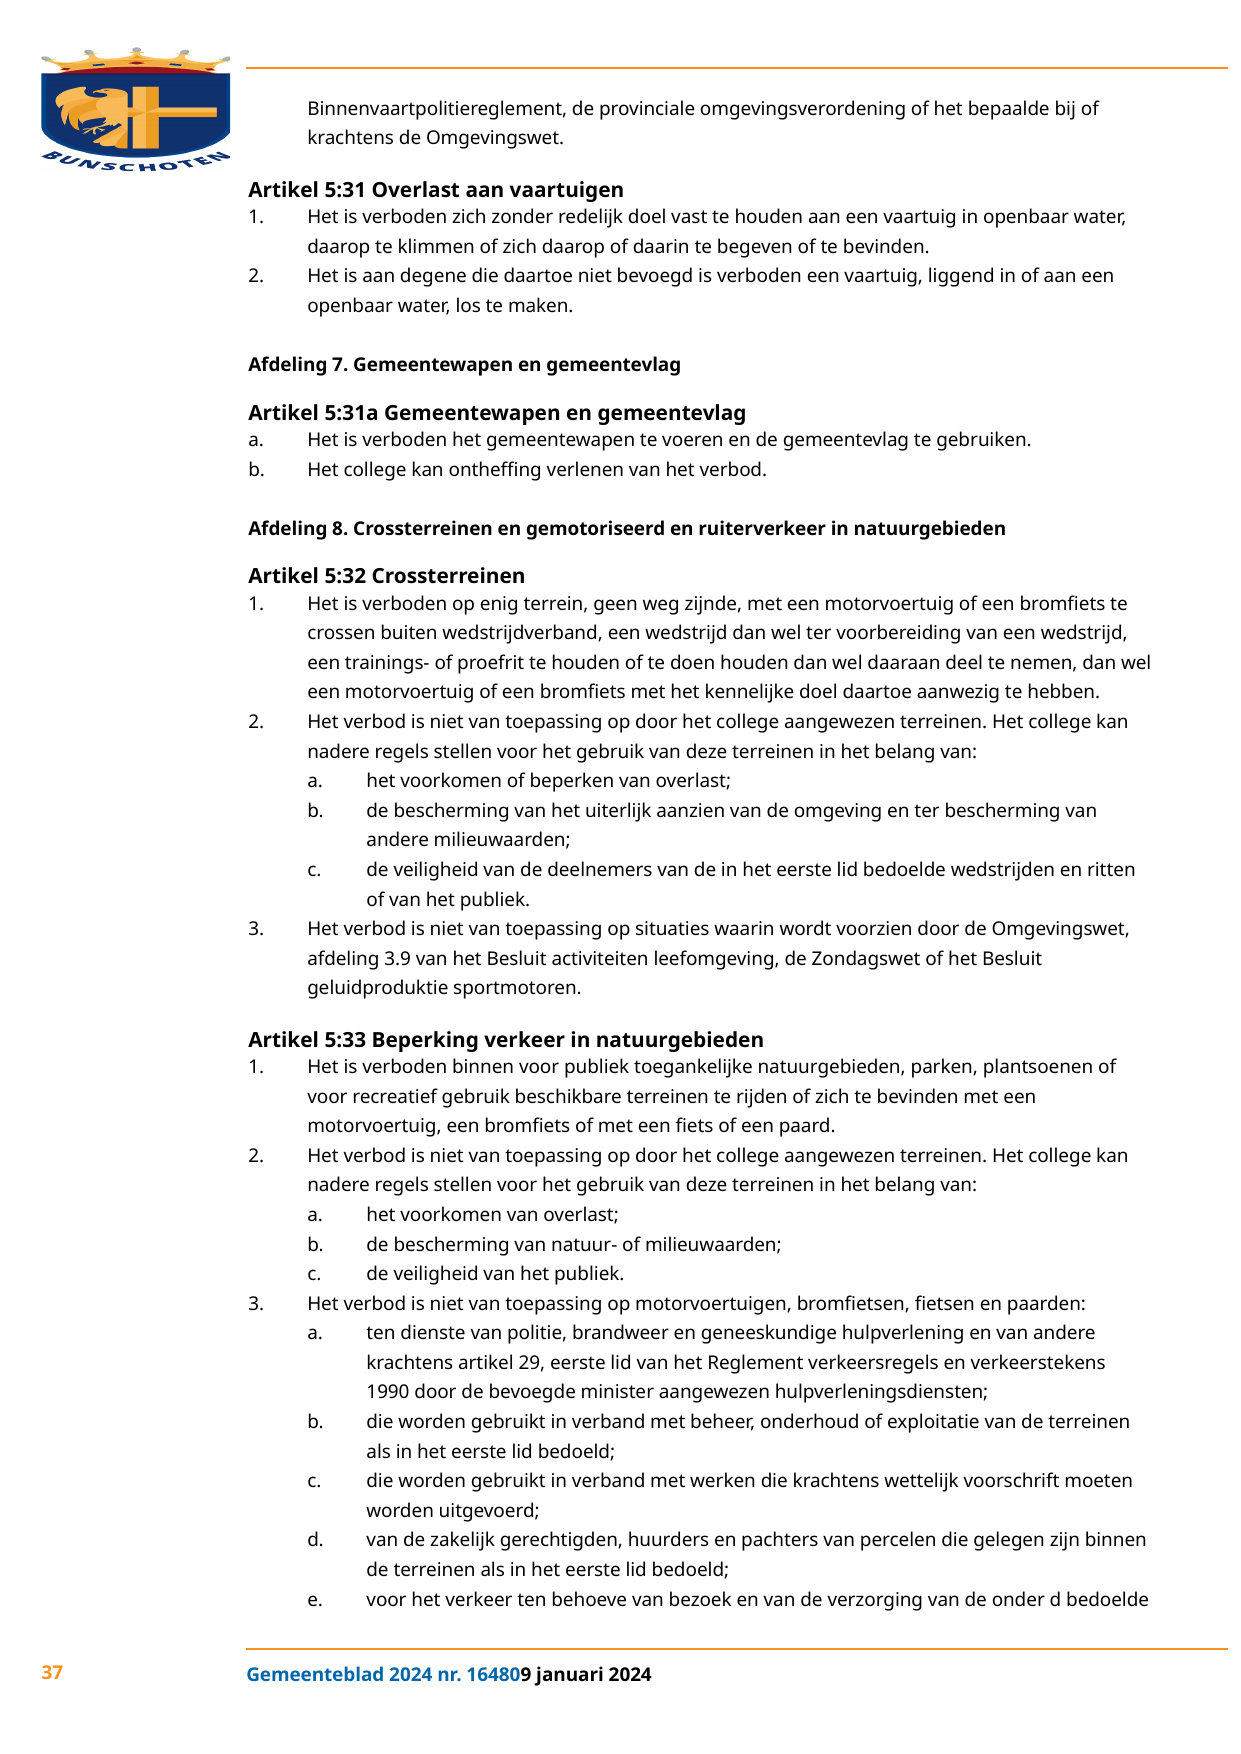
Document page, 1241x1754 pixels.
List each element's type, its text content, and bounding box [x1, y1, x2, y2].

list het voorkomen van overlast; [307, 1201, 1152, 1227]
list ten dienste van politie, brandweer en geneeskundige hulpverlening en van andere krachtens artikel 29, eerste lid van het Reglement verkeersregels en verkeerstekens 1990 door de bevoegde minister aangewezen hulpverleningsdiensten; [307, 1319, 1152, 1404]
list het voorkomen of beperken van overlast; [307, 767, 1152, 793]
list die worden gebruikt in verband met werken die krachtens wettelijk voorschrift moeten worden uitgevoerd; [307, 1467, 1152, 1523]
list Het is verboden zich zonder redelijk doel vast te houden aan een vaartuig in openbaar water, daarop te klimmen of zich daarop of daarin te begeven of te bevinden. [248, 203, 1152, 258]
list Binnenvaartpolitiereglement, de provinciale omgevingsverordening of het bepaalde bij of krachtens de Omgevingswet. [248, 95, 1152, 150]
text Afdeling 7. Gemeentewapen en gemeentevlag [248, 351, 1152, 377]
list Het verbod is niet van toepassing op door het college aangewezen terreinen. Het college kan nadere regels stellen voor het gebruik van deze terreinen in het belang van: [248, 1142, 1152, 1197]
text Artikel 5:31 Overlast aan vaartuigen [248, 175, 1152, 203]
list Het verbod is niet van toepassing op door het college aangewezen terreinen. Het college kan nadere regels stellen voor het gebruik van deze terreinen in het belang van: [248, 708, 1152, 763]
list de veiligheid van de deelnemers van de in het eerste lid bedoelde wedstrijden en ritten of van het publiek. [307, 856, 1152, 911]
list Het is verboden het gemeentewapen te voeren en de gemeentevlag te gebruiken. [248, 426, 1152, 452]
list die worden gebruikt in verband met beheer, onderhoud of exploitatie van de terreinen als in het eerste lid bedoeld; [307, 1408, 1152, 1464]
text Artikel 5:33 Beperking verkeer in natuurgebieden [248, 1025, 1152, 1053]
text Afdeling 8. Crossterreinen en gemotoriseerd en ruiterverkeer in natuurgebieden [248, 515, 1152, 541]
list van de zakelijk gerechtigden, huurders en pachters van percelen die gelegen zijn binnen de terreinen als in het eerste lid bedoeld; [307, 1527, 1152, 1582]
list voor het verkeer ten behoeve van bezoek en van de verzorging van de onder d bedoelde [307, 1586, 1152, 1612]
list de bescherming van natuur- of milieuwaarden; [307, 1231, 1152, 1257]
text Artikel 5:31a Gemeentewapen en gemeentevlag [248, 398, 1152, 426]
list Het verbod is niet van toepassing op motorvoertuigen, bromfietsen, fietsen en paarden: [248, 1290, 1152, 1316]
list Het is verboden binnen voor publiek toegankelijke natuurgebieden, parken, plantsoenen of voor recreatief gebruik beschikbare terreinen te rijden of zich te bevinden met een motorvoertuig, een bromfiets of met een fiets of een paard. [248, 1053, 1152, 1138]
text Artikel 5:32 Crossterreinen [248, 561, 1152, 590]
list Het is verboden op enig terrein, geen weg zijnde, met een motorvoertuig of een bromfiets te crossen buiten wedstrijdverband, een wedstrijd dan wel ter voorbereiding van een wedstrijd, een trainings- of proefrit te houden of te doen houden dan wel daaraan deel te nemen, dan wel een motorvoertuig of een bromfiets met het kennelijke doel daartoe aanwezig te hebben. [248, 590, 1152, 704]
list Het is aan degene die daartoe niet bevoegd is verboden een vaartuig, liggend in of aan een openbaar water, los te maken. [248, 262, 1152, 318]
list de bescherming van het uiterlijk aanzien van de omgeving en ter bescherming van andere milieuwaarden; [307, 797, 1152, 852]
list Het college kan ontheffing verlenen van het verbod. [248, 456, 1152, 481]
list Het verbod is niet van toepassing op situaties waarin wordt voorzien door de Omgevingswet, afdeling 3.9 van het Besluit activiteiten leefomgeving, de Zondagswet of het Besluit geluidproduktie sportmotoren. [248, 915, 1152, 1000]
list de veiligheid van het publiek. [307, 1260, 1152, 1286]
picture [41, 47, 231, 172]
